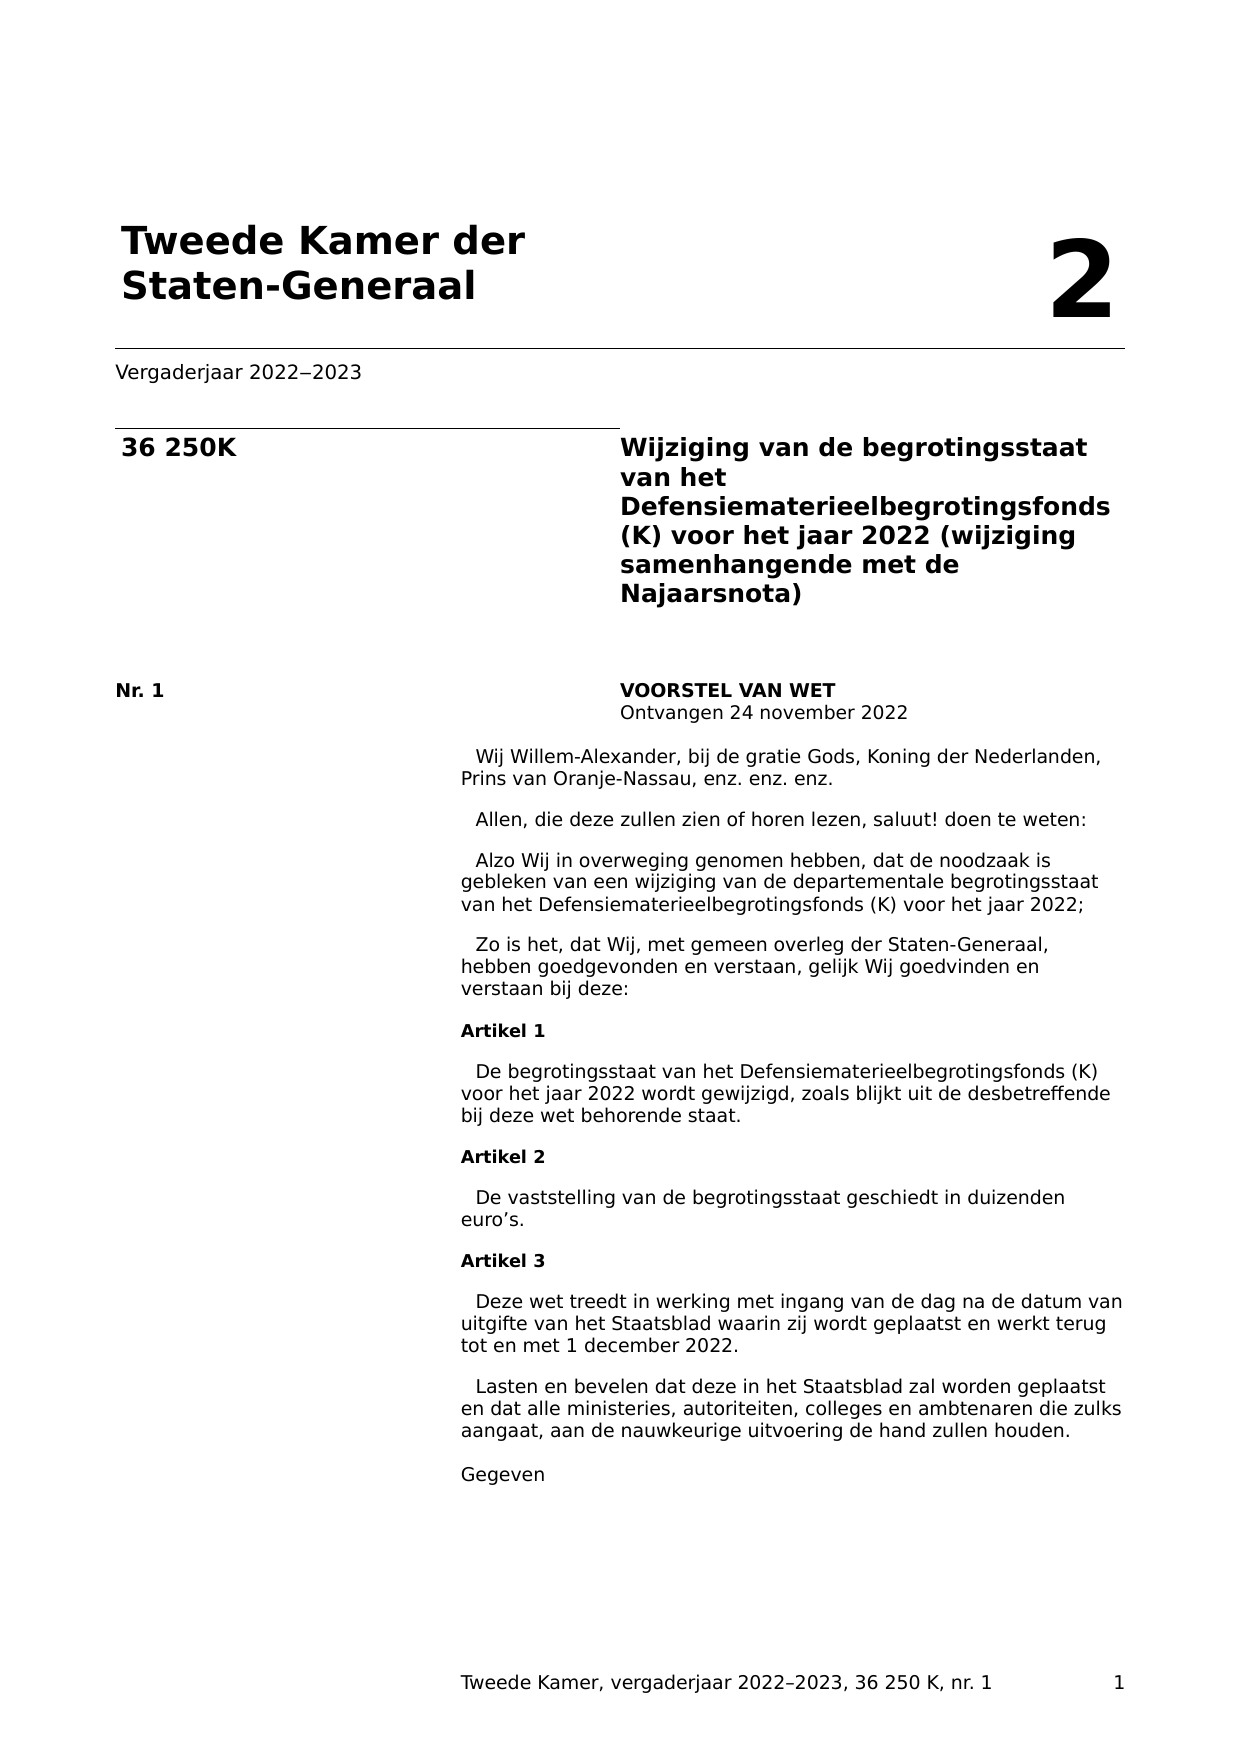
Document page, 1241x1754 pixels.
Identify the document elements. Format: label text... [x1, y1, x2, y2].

table_header Nr. 1 [115, 680, 620, 746]
table_header 2 [620, 213, 1125, 348]
table_header 36 250K [115, 429, 620, 614]
text Wij Willem-Alexander, bij de gratie Gods, Koning der Nederlanden, Prins van Oranje-Nassau, enz. enz. enz. [461, 746, 1125, 790]
title Artikel 1 [461, 1019, 1125, 1042]
table_header Voorstel van Wet Ontvangen 24 november 2022 [620, 680, 1125, 746]
text De vaststelling van de begrotingsstaat geschiedt in duizenden euro’s. [461, 1187, 1125, 1231]
title Artikel 2 [461, 1145, 1125, 1168]
text Gegeven [461, 1464, 1125, 1486]
text Lasten en bevelen dat deze in het Staatsblad zal worden geplaatst en dat alle ministeries, autoriteiten, colleges en ambtenaren die zulks aangaat, aan de nauwkeurige uitvoering de hand zullen houden. [461, 1376, 1125, 1442]
text Zo is het, dat Wij, met gemeen overleg der Staten-Generaal, hebben goedgevonden en verstaan, gelijk Wij goedvinden en verstaan bij deze: [461, 934, 1125, 1000]
text Allen, die deze zullen zien of horen lezen, saluut! doen te weten: [461, 809, 1125, 831]
text De begrotingsstaat van het Defensiematerieelbegrotingsfonds (K) voor het jaar 2022 wordt gewijzigd, zoals blijkt uit de desbetreffende bij deze wet behorende staat. [461, 1061, 1125, 1126]
title Artikel 3 [461, 1249, 1125, 1272]
text Alzo Wij in overweging genomen hebben, dat de noodzaak is gebleken van een wijziging van de departementale begrotingsstaat van het Defensiematerieelbegrotingsfonds (K) voor het jaar 2022; [461, 849, 1125, 915]
text Deze wet treedt in werking met ingang van de dag na de datum van uitgifte van het Staatsblad waarin zij wordt geplaatst en werkt terug tot en met 1 december 2022. [461, 1291, 1125, 1357]
table_header Tweede Kamer der Staten-Generaal [115, 213, 620, 348]
table_header Wijziging van de begrotingsstaat van het Defensiematerieelbegrotingsfonds (K) voor het jaar 2022 (wijziging samenhangende met de Najaarsnota) [620, 428, 1125, 614]
table_cell Vergaderjaar 2022‒2023 [115, 349, 1125, 384]
